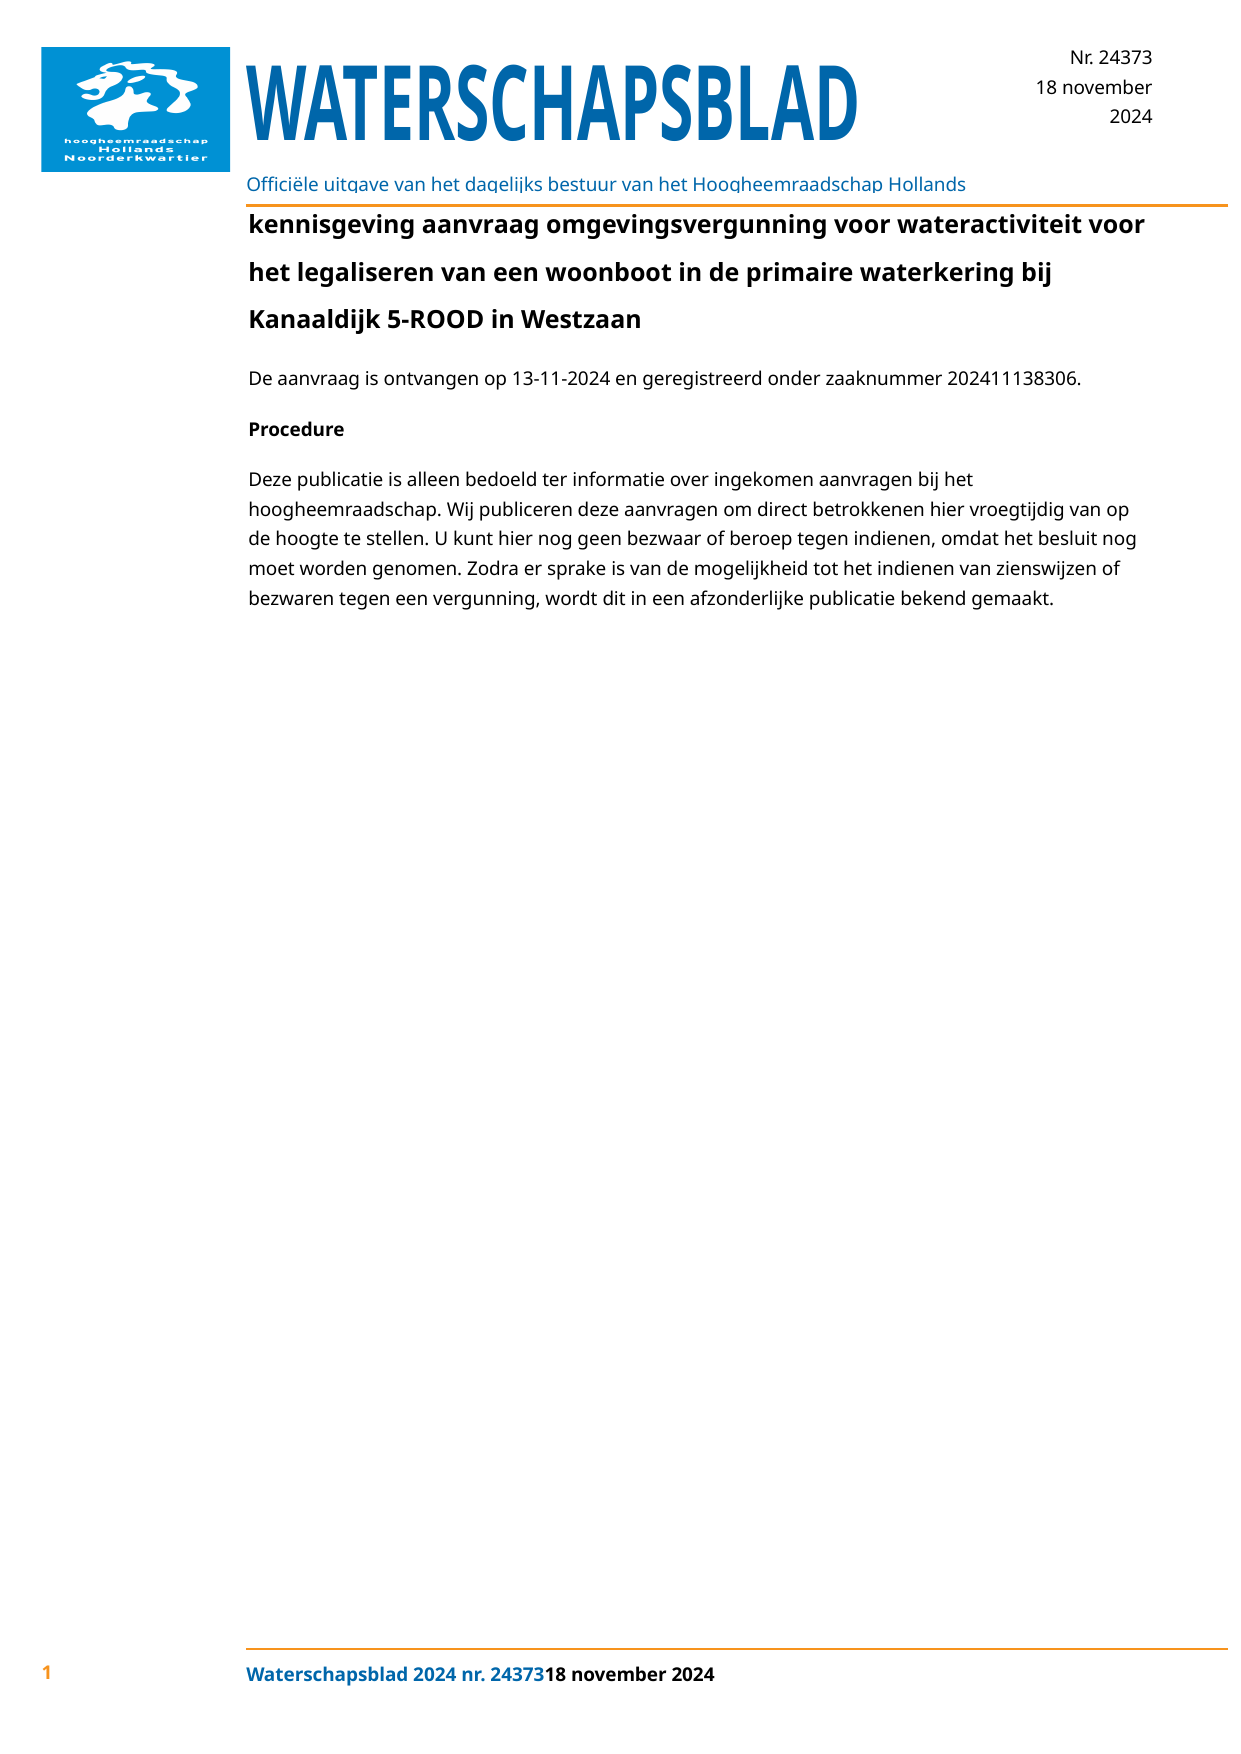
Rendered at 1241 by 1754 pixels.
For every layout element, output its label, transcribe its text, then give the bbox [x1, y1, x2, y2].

picture [78, 64, 122, 99]
picture [129, 76, 144, 82]
picture [118, 62, 197, 112]
text Deze publicatie is alleen bedoeld ter informatie over ingekomen aanvragen bij het hoogheemraadschap. Wij publiceren deze aanvragen om direct betrokkenen hier vroegtijdig van op de hoogte te stellen. U kunt hier nog geen bezwaar of beroep tegen indienen, omdat het besluit nog moet worden genomen. Zodra er sprake is van de mogelijkheid tot het indienen van zienswijzen of bezwaren tegen een vergunning, wordt dit in een afzonderlijke publicatie bekend gemaakt. [248, 466, 1152, 610]
picture [88, 87, 157, 130]
text Procedure [248, 416, 1152, 442]
text De aanvraag is ontvangen op 13-11-2024 en geregistreerd onder zaaknummer 202411138306. [248, 366, 1152, 391]
text kennisgeving aanvraag omgevingsvergunning voor wateractiviteit voor het legaliseren van een woonboot in de primaire waterkering bij Kanaaldijk 5-ROOD in Westzaan [248, 207, 1152, 336]
